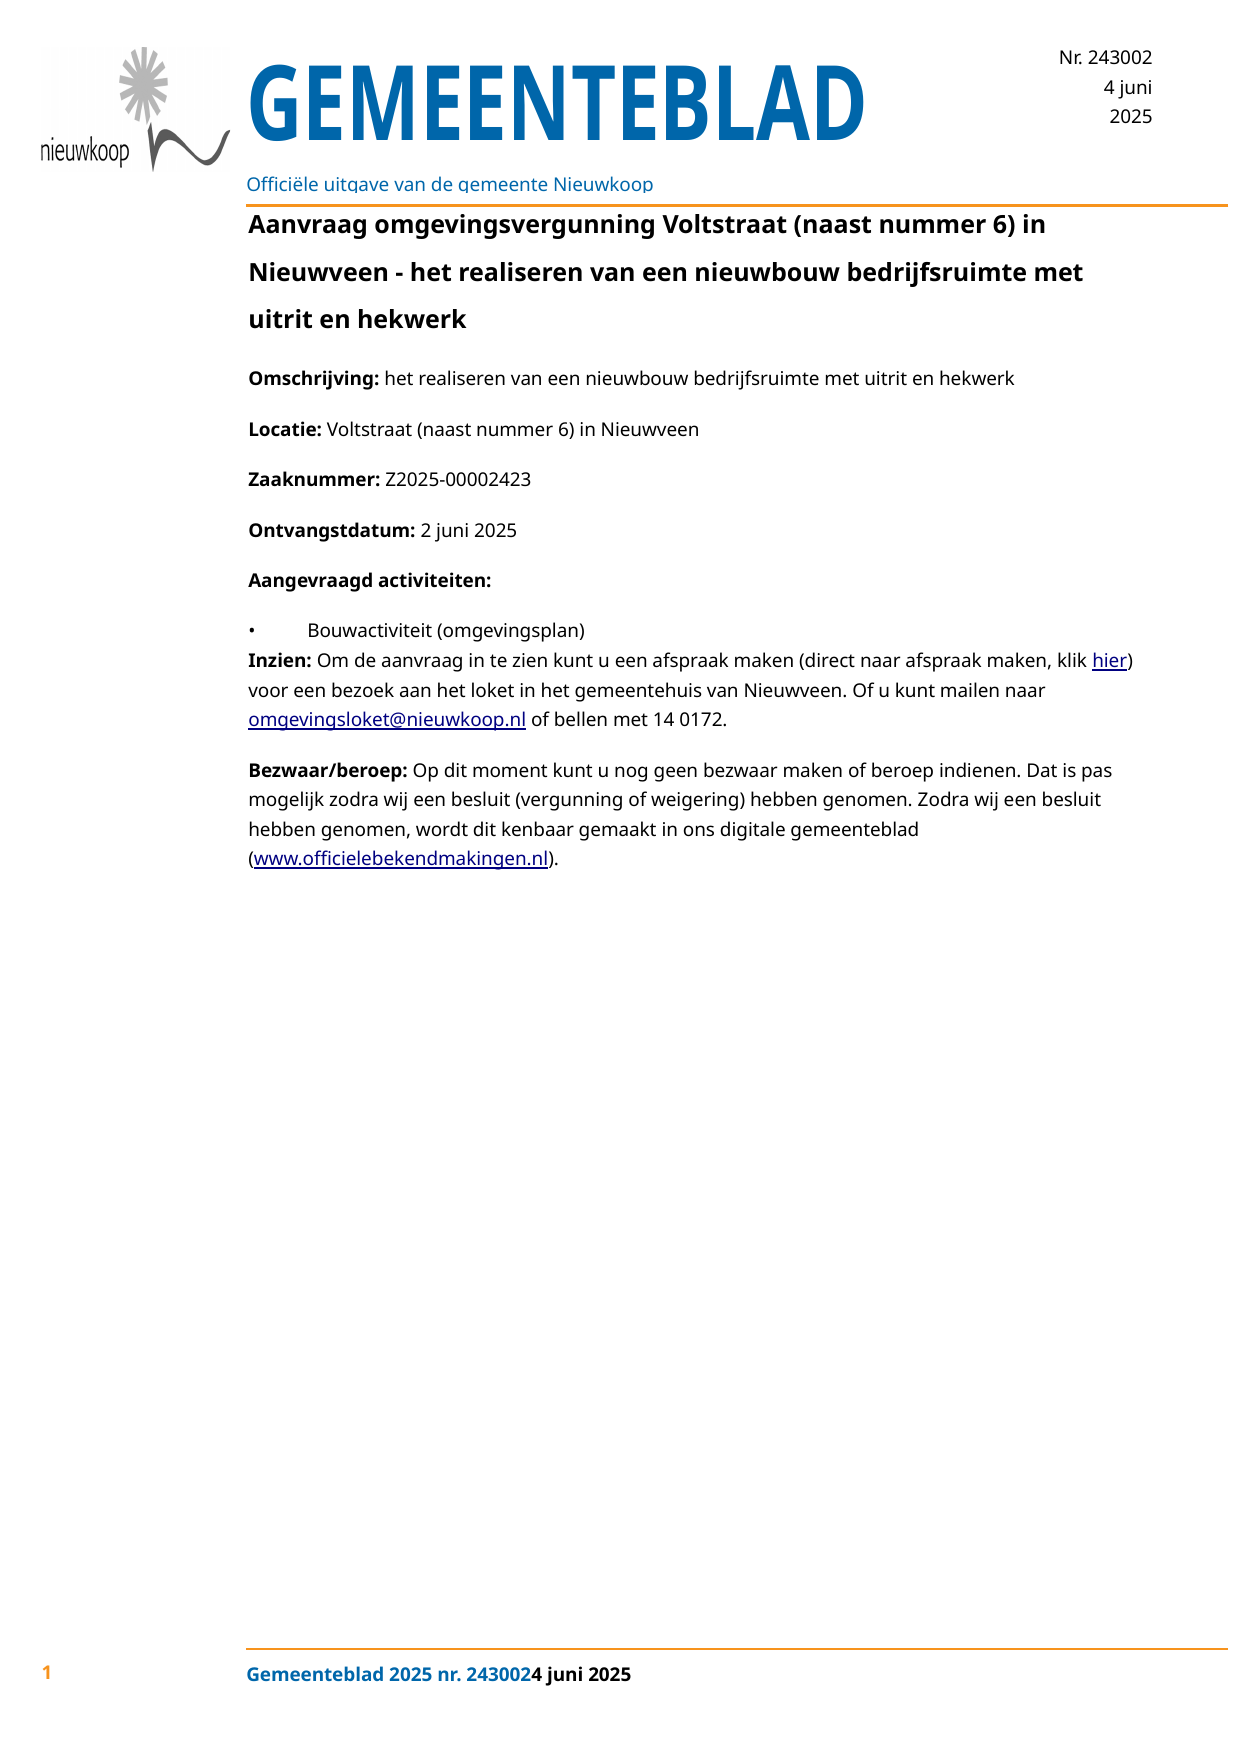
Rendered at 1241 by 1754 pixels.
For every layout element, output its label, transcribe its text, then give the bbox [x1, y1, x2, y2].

list Bouwactiviteit (omgevingsplan) [248, 618, 1152, 643]
text Ontvangstdatum: 2 juni 2025 [248, 517, 1152, 542]
text Zaaknummer: Z2025-00002423 [248, 466, 1152, 492]
text Bezwaar/beroep: Op dit moment kunt u nog geen bezwaar maken of beroep indienen. Dat is pas mogelijk zodra wij een besluit (vergunning of weigering) hebben genomen. Zodra wij een besluit hebben genomen, wordt dit kenbaar gemaakt in ons digitale gemeenteblad (www.officielebekendmakingen.nl). [248, 757, 1152, 871]
text Aanvraag omgevingsvergunning Voltstraat (naast nummer 6) in Nieuwveen - het realiseren van een nieuwbouw bedrijfsruimte met uitrit en hekwerk [248, 207, 1152, 336]
text Locatie: Voltstraat (naast nummer 6) in Nieuwveen [248, 416, 1152, 442]
text Aangevraagd activiteiten: [248, 567, 1152, 593]
picture [41, 47, 231, 172]
text Omschrijving: het realiseren van een nieuwbouw bedrijfsruimte met uitrit en hekwerk [248, 366, 1152, 391]
text Inzien: Om de aanvraag in te zien kunt u een afspraak maken (direct naar afspraak maken, klik hier) voor een bezoek aan het loket in het gemeentehuis van Nieuwveen. Of u kunt mailen naar omgevingsloket@nieuwkoop.nl of bellen met 14 0172. [248, 647, 1152, 732]
